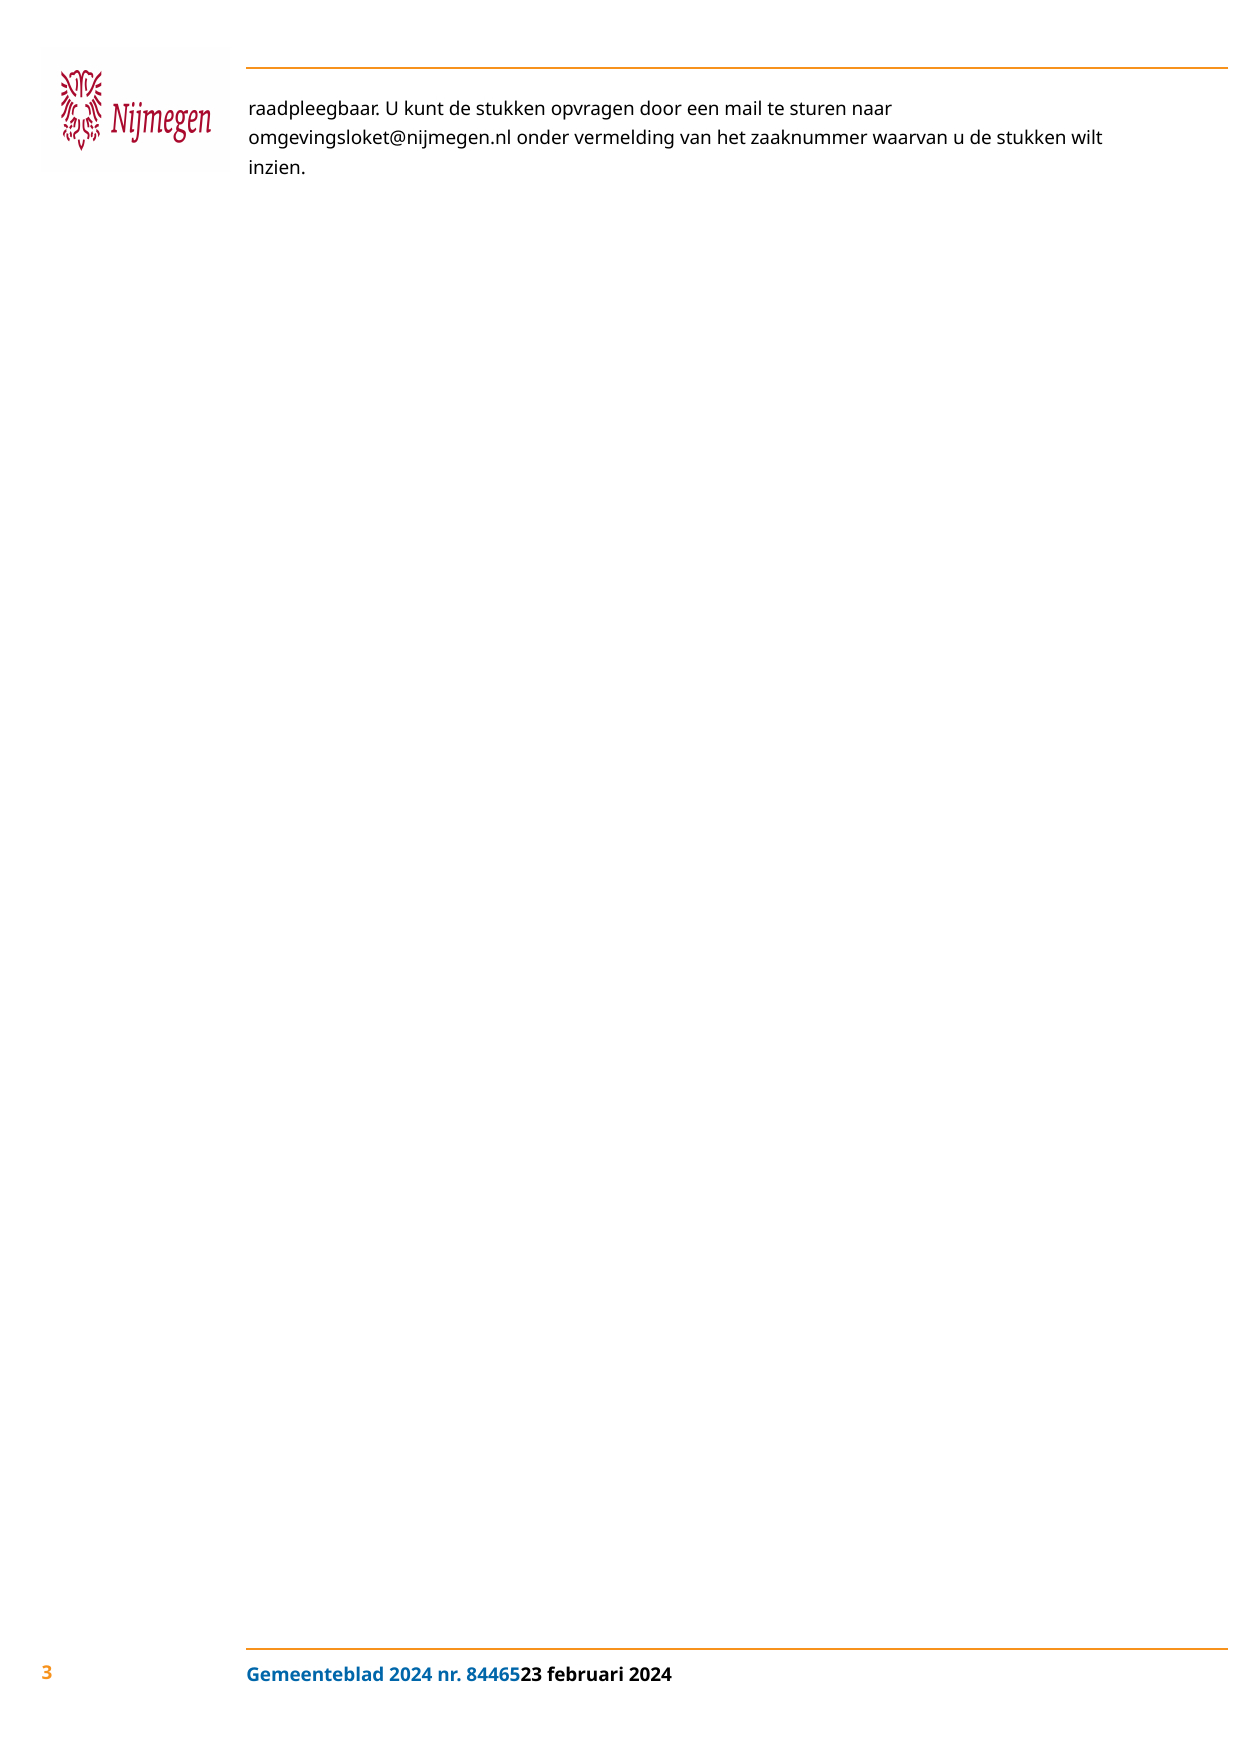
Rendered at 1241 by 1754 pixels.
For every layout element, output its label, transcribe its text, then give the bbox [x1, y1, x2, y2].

picture [41, 47, 231, 172]
text raadpleegbaar. U kunt de stukken opvragen door een mail te sturen naar omgevingsloket@nijmegen.nl onder vermelding van het zaaknummer waarvan u de stukken wilt inzien. [248, 95, 1152, 180]
